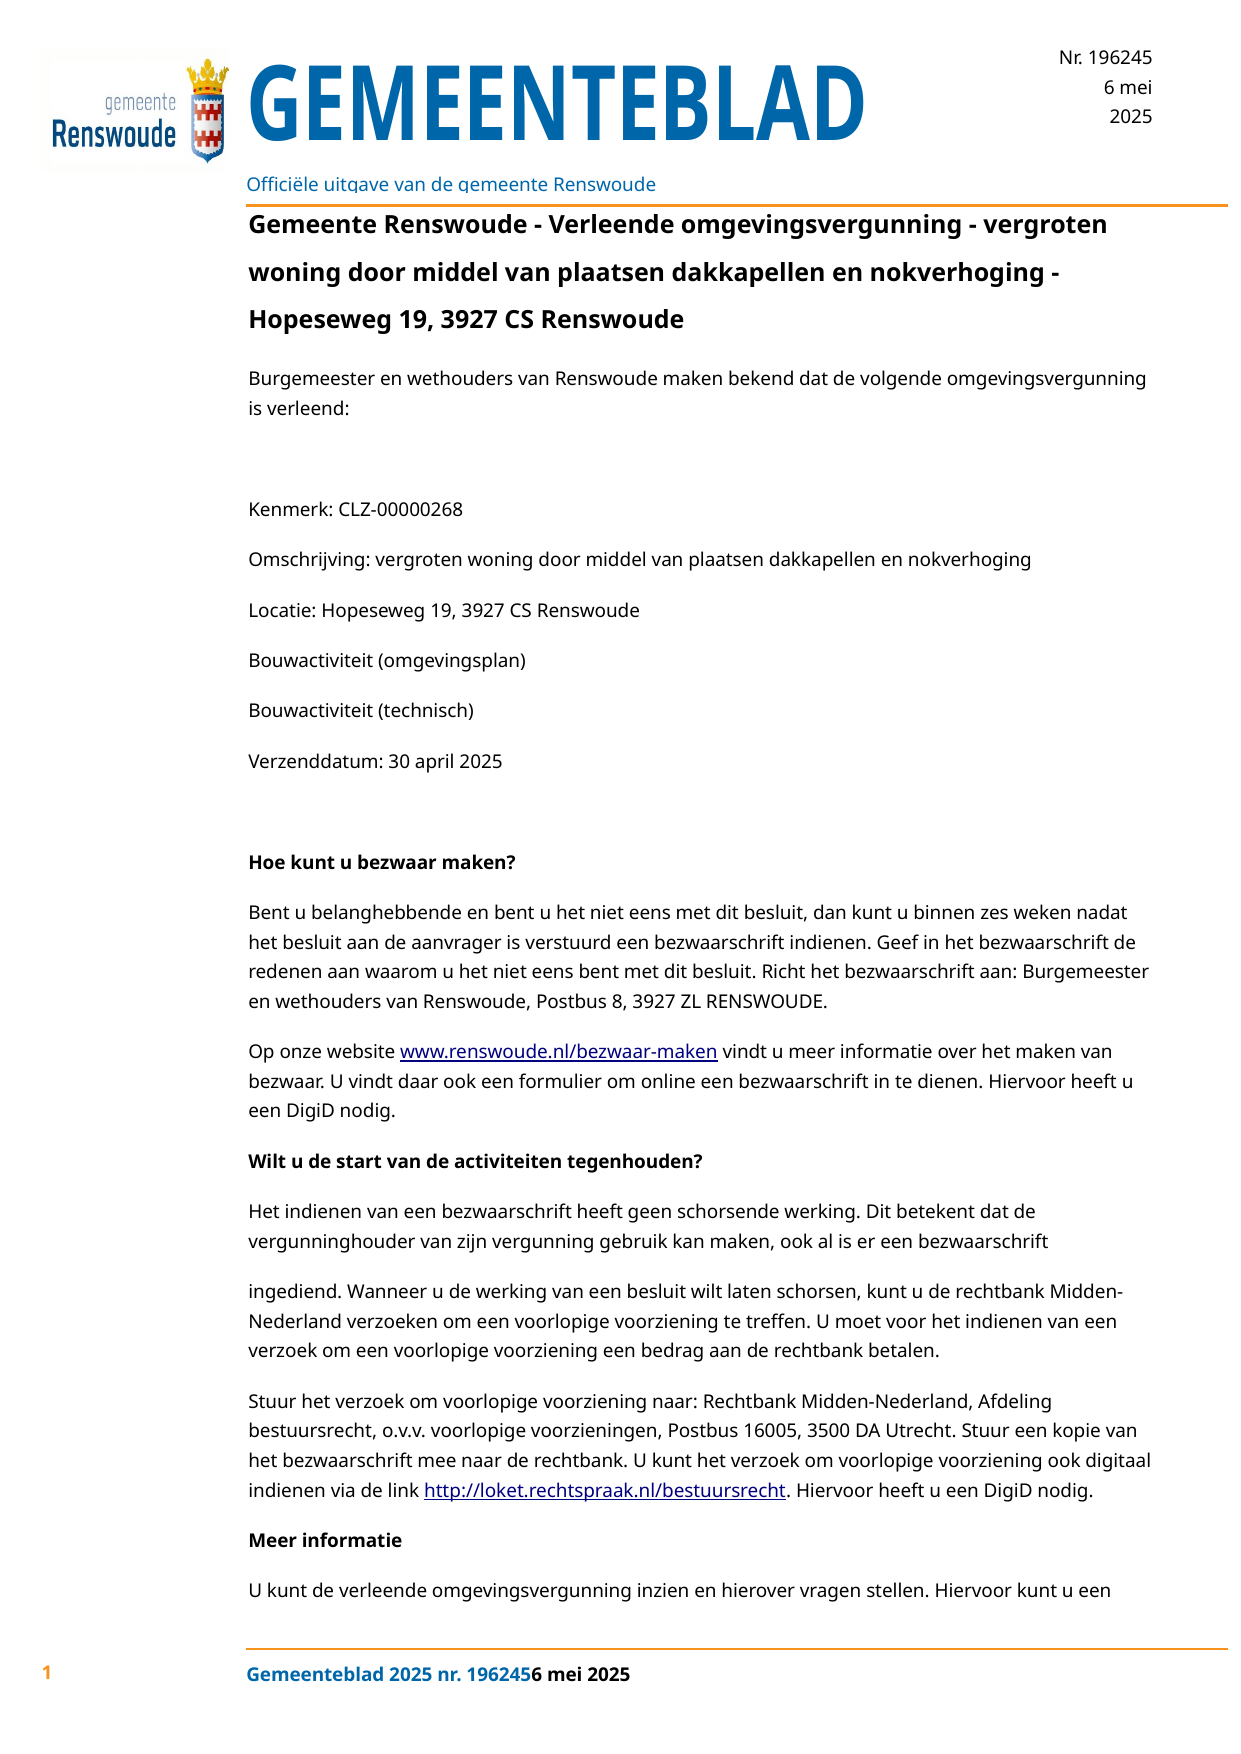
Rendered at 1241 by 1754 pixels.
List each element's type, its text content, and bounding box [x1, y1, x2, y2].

text Wilt u de start van de activiteiten tegenhouden? [248, 1148, 1152, 1174]
picture [41, 47, 231, 172]
text Het indienen van een bezwaarschrift heeft geen schorsende werking. Dit betekent dat de vergunninghouder van zijn vergunning gebruik kan maken, ook al is er een bezwaarschrift [248, 1198, 1152, 1254]
text Locatie: Hopeseweg 19, 3927 CS Renswoude [248, 597, 1152, 622]
text Burgemeester en wethouders van Renswoude maken bekend dat de volgende omgevingsvergunning is verleend: [248, 366, 1152, 421]
text ingediend. Wanneer u de werking van een besluit wilt laten schorsen, kunt u de rechtbank Midden-Nederland verzoeken om een voorlopige voorziening te treffen. U moet voor het indienen van een verzoek om een voorlopige voorziening een bedrag aan de rechtbank betalen. [248, 1278, 1152, 1363]
text Bouwactiviteit (technisch) [248, 698, 1152, 723]
text Gemeente Renswoude - Verleende omgevingsvergunning - vergroten woning door middel van plaatsen dakkapellen en nokverhoging - Hopeseweg 19, 3927 CS Renswoude [248, 207, 1152, 336]
text Verzenddatum: 30 april 2025 [248, 748, 1152, 774]
text Kenmerk: CLZ-00000268 [248, 496, 1152, 522]
text Hoe kunt u bezwaar maken? [248, 849, 1152, 874]
text Stuur het verzoek om voorlopige voorziening naar: Rechtbank Midden-Nederland, Afdeling bestuursrecht, o.v.v. voorlopige voorzieningen, Postbus 16005, 3500 DA Utrecht. Stuur een kopie van het bezwaarschrift mee naar de rechtbank. U kunt het verzoek om voorlopige voorziening ook digitaal indienen via de link http://loket.rechtspraak.nl/bestuursrecht. Hiervoor heeft u een DigiD nodig. [248, 1388, 1152, 1502]
text Meer informatie [248, 1527, 1152, 1553]
text Bent u belanghebbende en bent u het niet eens met dit besluit, dan kunt u binnen zes weken nadat het besluit aan de aanvrager is verstuurd een bezwaarschrift indienen. Geef in het bezwaarschrift de redenen aan waarom u het niet eens bent met dit besluit. Richt het bezwaarschrift aan: Burgemeester en wethouders van Renswoude, Postbus 8, 3927 ZL RENSWOUDE. [248, 899, 1152, 1014]
text U kunt de verleende omgevingsvergunning inzien en hierover vragen stellen. Hiervoor kunt u een [248, 1578, 1152, 1603]
text Omschrijving: vergroten woning door middel van plaatsen dakkapellen en nokverhoging [248, 546, 1152, 572]
text Bouwactiviteit (omgevingsplan) [248, 647, 1152, 673]
text Op onze website www.renswoude.nl/bezwaar-maken vindt u meer informatie over het maken van bezwaar. U vindt daar ook een formulier om online een bezwaarschrift in te dienen. Hiervoor heeft u een DigiD nodig. [248, 1038, 1152, 1123]
